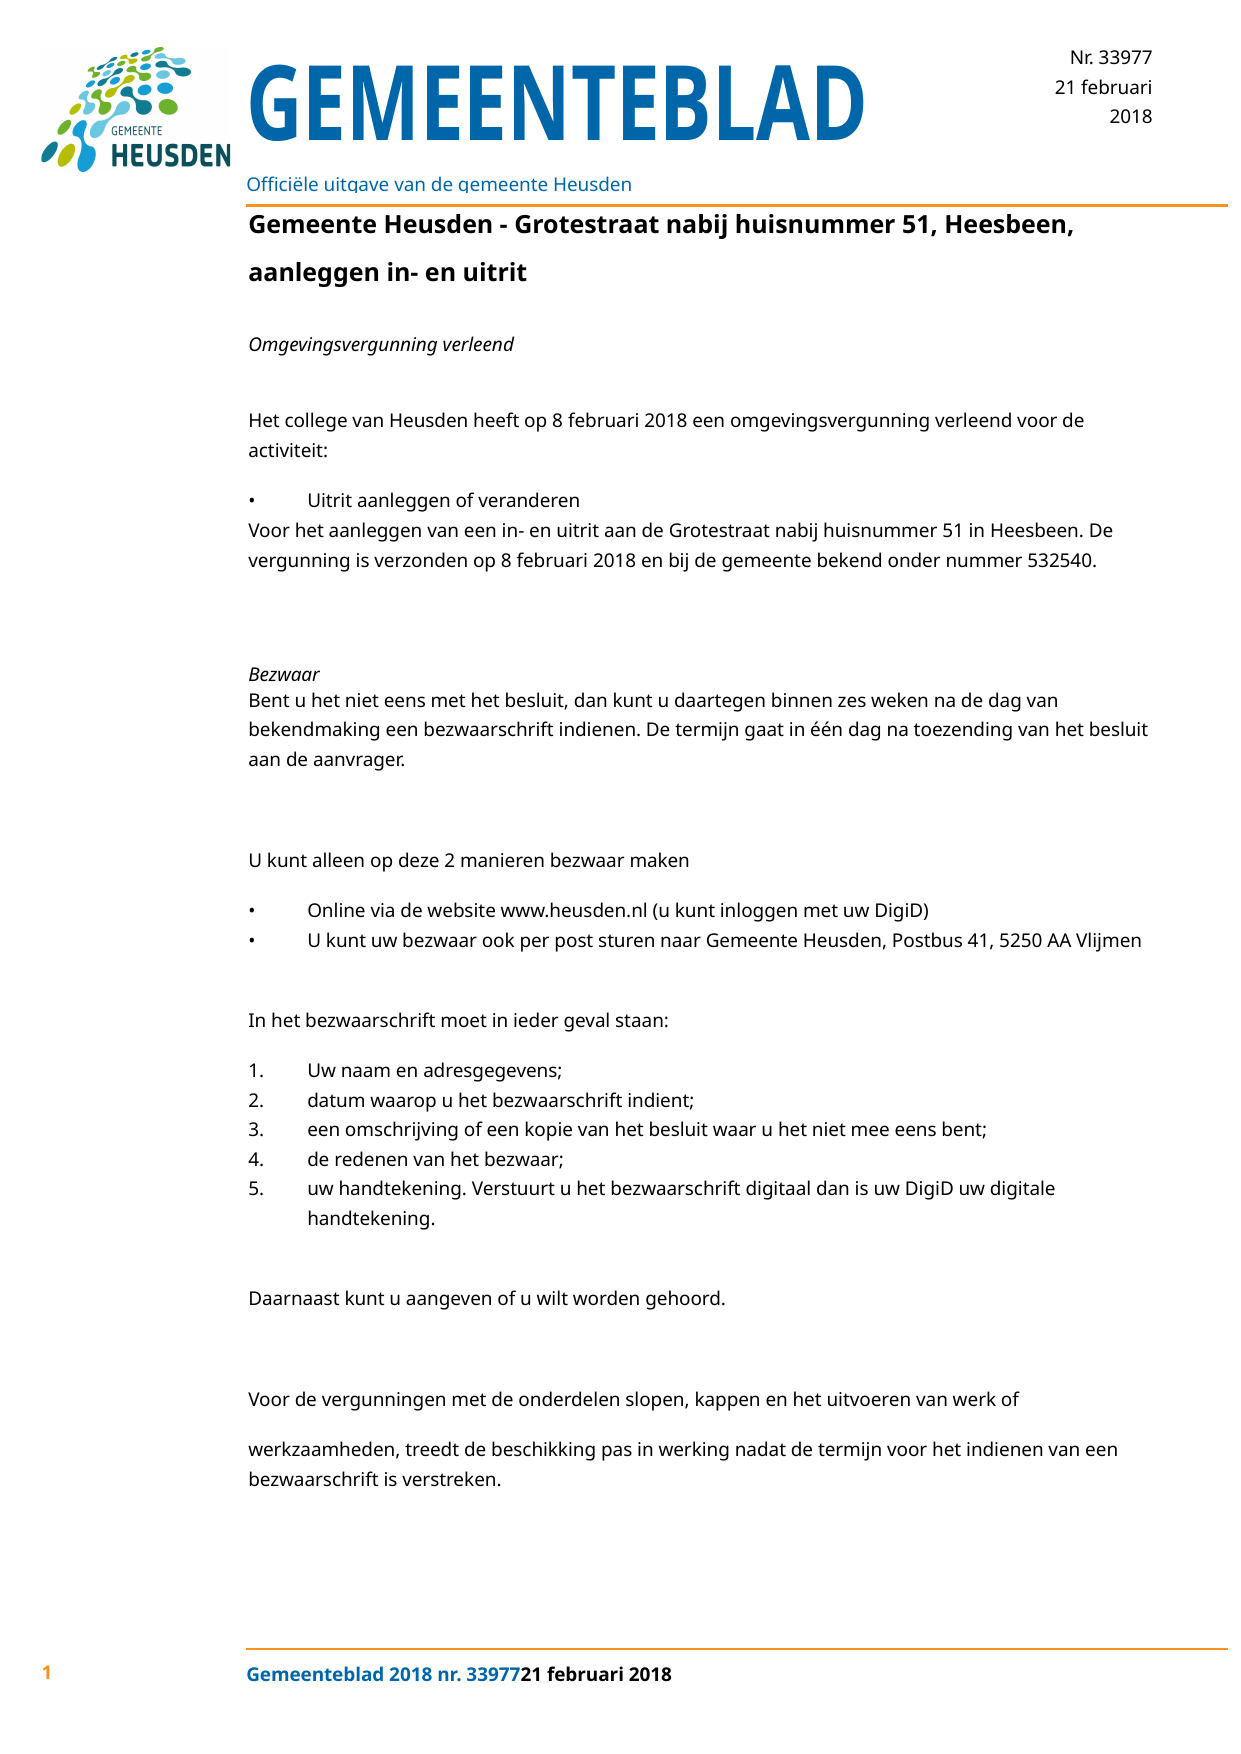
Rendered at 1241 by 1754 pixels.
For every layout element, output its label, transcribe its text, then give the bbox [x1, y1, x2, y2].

list Uw naam en adresgegevens; [248, 1057, 1152, 1083]
text Het college van Heusden heeft op 8 februari 2018 een omgevingsvergunning verleend voor de activiteit: [248, 408, 1152, 463]
text Daarnaast kunt u aangeven of u wilt worden gehoord. [248, 1285, 1152, 1311]
list de redenen van het bezwaar; [248, 1146, 1152, 1172]
text werkzaamheden, treedt de beschikking pas in werking nadat de termijn voor het indienen van een bezwaarschrift is verstreken. [248, 1436, 1152, 1492]
list U kunt uw bezwaar ook per post sturen naar Gemeente Heusden, Postbus 41, 5250 AA Vlijmen [248, 927, 1152, 953]
list uw handtekening. Verstuurt u het bezwaarschrift digitaal dan is uw DigiD uw digitale handtekening. [248, 1176, 1152, 1231]
list datum waarop u het bezwaarschrift indient; [248, 1087, 1152, 1113]
text Bent u het niet eens met het besluit, dan kunt u daartegen binnen zes weken na de dag van bekendmaking een bezwaarschrift indienen. De termijn gaat in één dag na toezending van het besluit aan de aanvrager. [248, 687, 1152, 772]
text Voor de vergunningen met de onderdelen slopen, kappen en het uitvoeren van werk of [248, 1386, 1152, 1412]
text Gemeente Heusden - Grotestraat nabij huisnummer 51, Heesbeen, aanleggen in- en uitrit [248, 207, 1152, 288]
list Uitrit aanleggen of veranderen [248, 488, 1152, 513]
picture [41, 47, 231, 172]
text Voor het aanleggen van een in- en uitrit aan de Grotestraat nabij huisnummer 51 in Heesbeen. De vergunning is verzonden op 8 februari 2018 en bij de gemeente bekend onder nummer 532540. [248, 517, 1152, 572]
list een omschrijving of een kopie van het besluit waar u het niet mee eens bent; [248, 1116, 1152, 1142]
text Omgevingsvergunning verleend [248, 331, 1152, 357]
text U kunt alleen op deze 2 manieren bezwaar maken [248, 847, 1152, 873]
text Bezwaar [248, 661, 1152, 687]
list Online via de website www.heusden.nl (u kunt inloggen met uw DigiD) [248, 897, 1152, 923]
text In het bezwaarschrift moet in ieder geval staan: [248, 1007, 1152, 1033]
